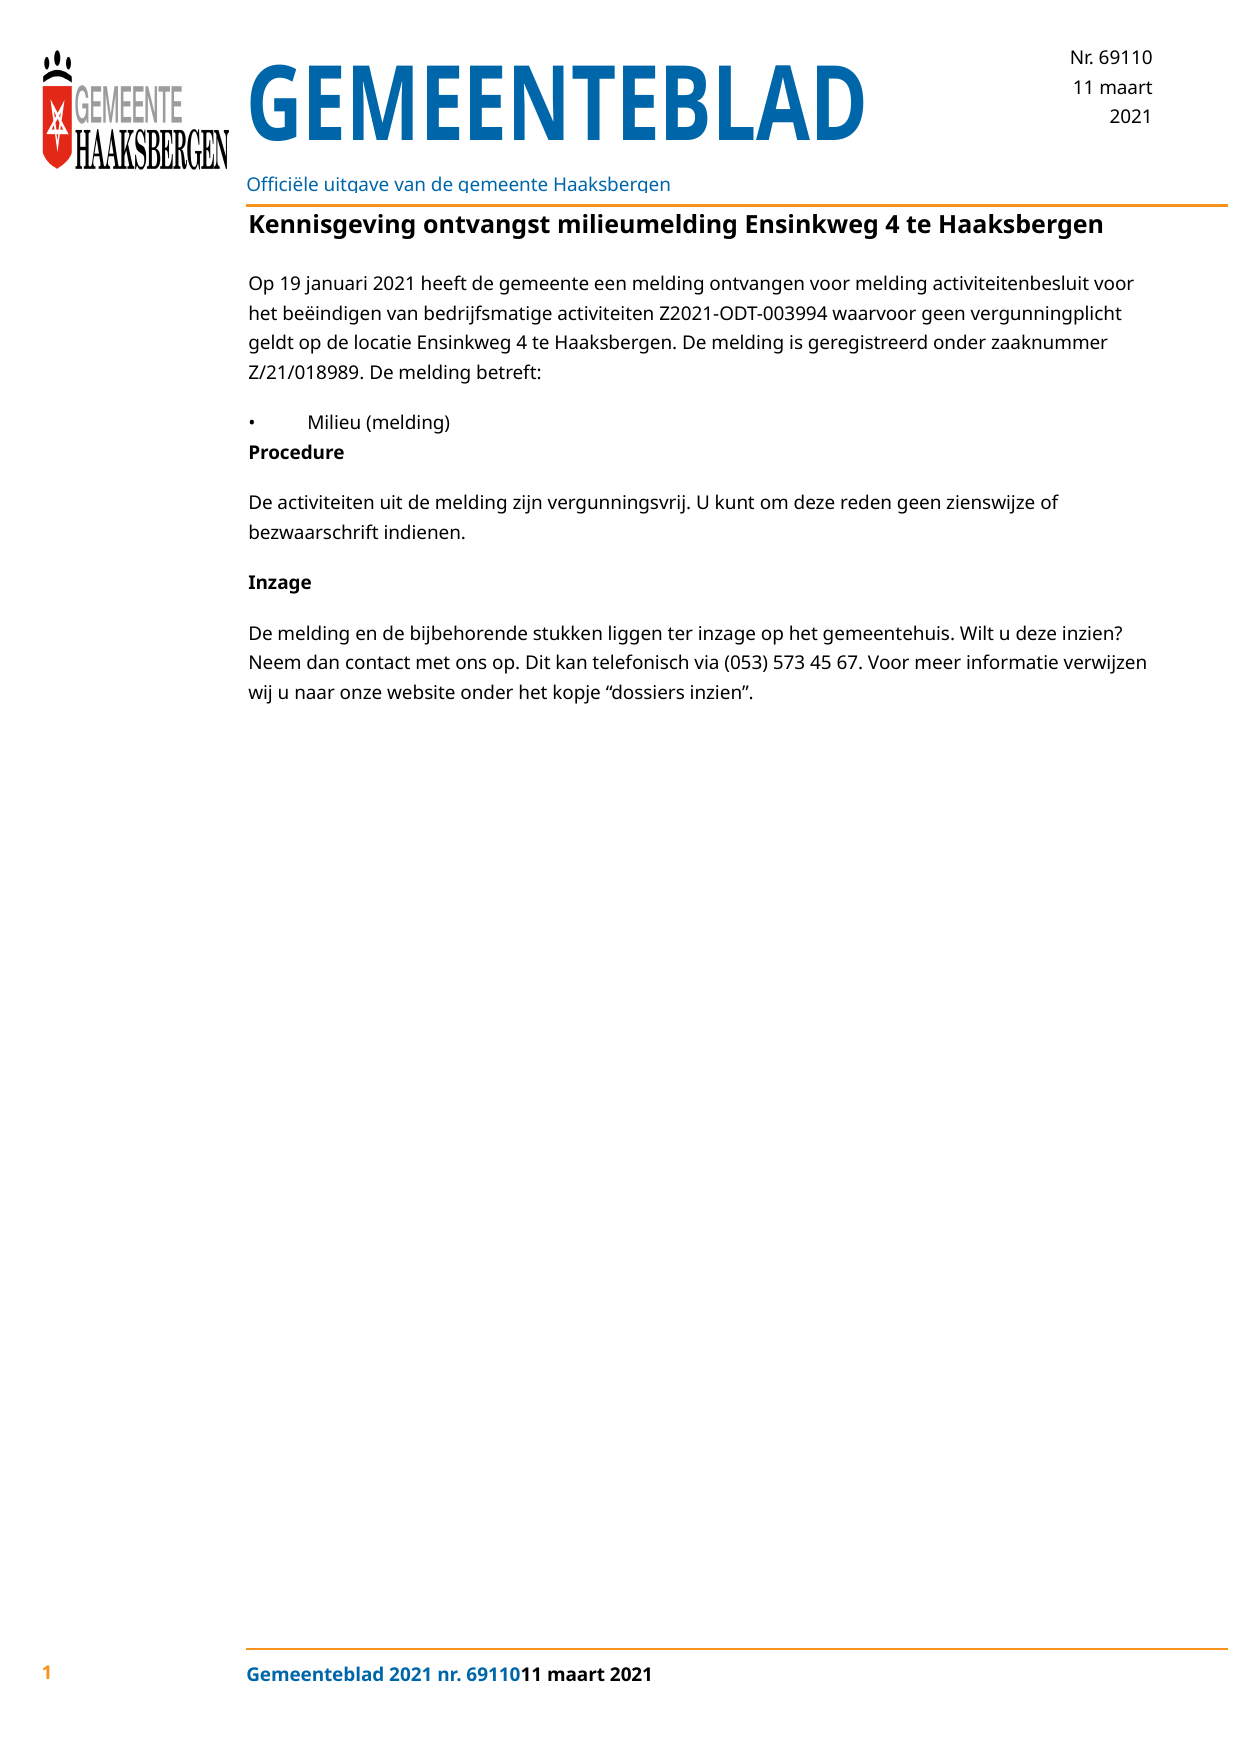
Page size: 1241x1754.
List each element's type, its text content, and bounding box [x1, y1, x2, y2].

picture [41, 47, 231, 172]
text Procedure [248, 439, 1152, 465]
list Milieu (melding) [248, 409, 1152, 435]
text De activiteiten uit de melding zijn vergunningsvrij. U kunt om deze reden geen zienswijze of bezwaarschrift indienen. [248, 489, 1152, 545]
text Op 19 januari 2021 heeft de gemeente een melding ontvangen voor melding activiteitenbesluit voor het beëindigen van bedrijfsmatige activiteiten Z2021-ODT-003994 waarvoor geen vergunningplicht geldt op de locatie Ensinkweg 4 te Haaksbergen. De melding is geregistreerd onder zaaknummer Z/21/018989. De melding betreft: [248, 270, 1152, 385]
text De melding en de bijbehorende stukken liggen ter inzage op het gemeentehuis. Wilt u deze inzien? Neem dan contact met ons op. Dit kan telefonisch via (053) 573 45 67. Voor meer informatie verwijzen wij u naar onze website onder het kopje “dossiers inzien”. [248, 620, 1152, 705]
text Inzage [248, 569, 1152, 595]
text Kennisgeving ontvangst milieumelding Ensinkweg 4 te Haaksbergen [248, 207, 1152, 241]
